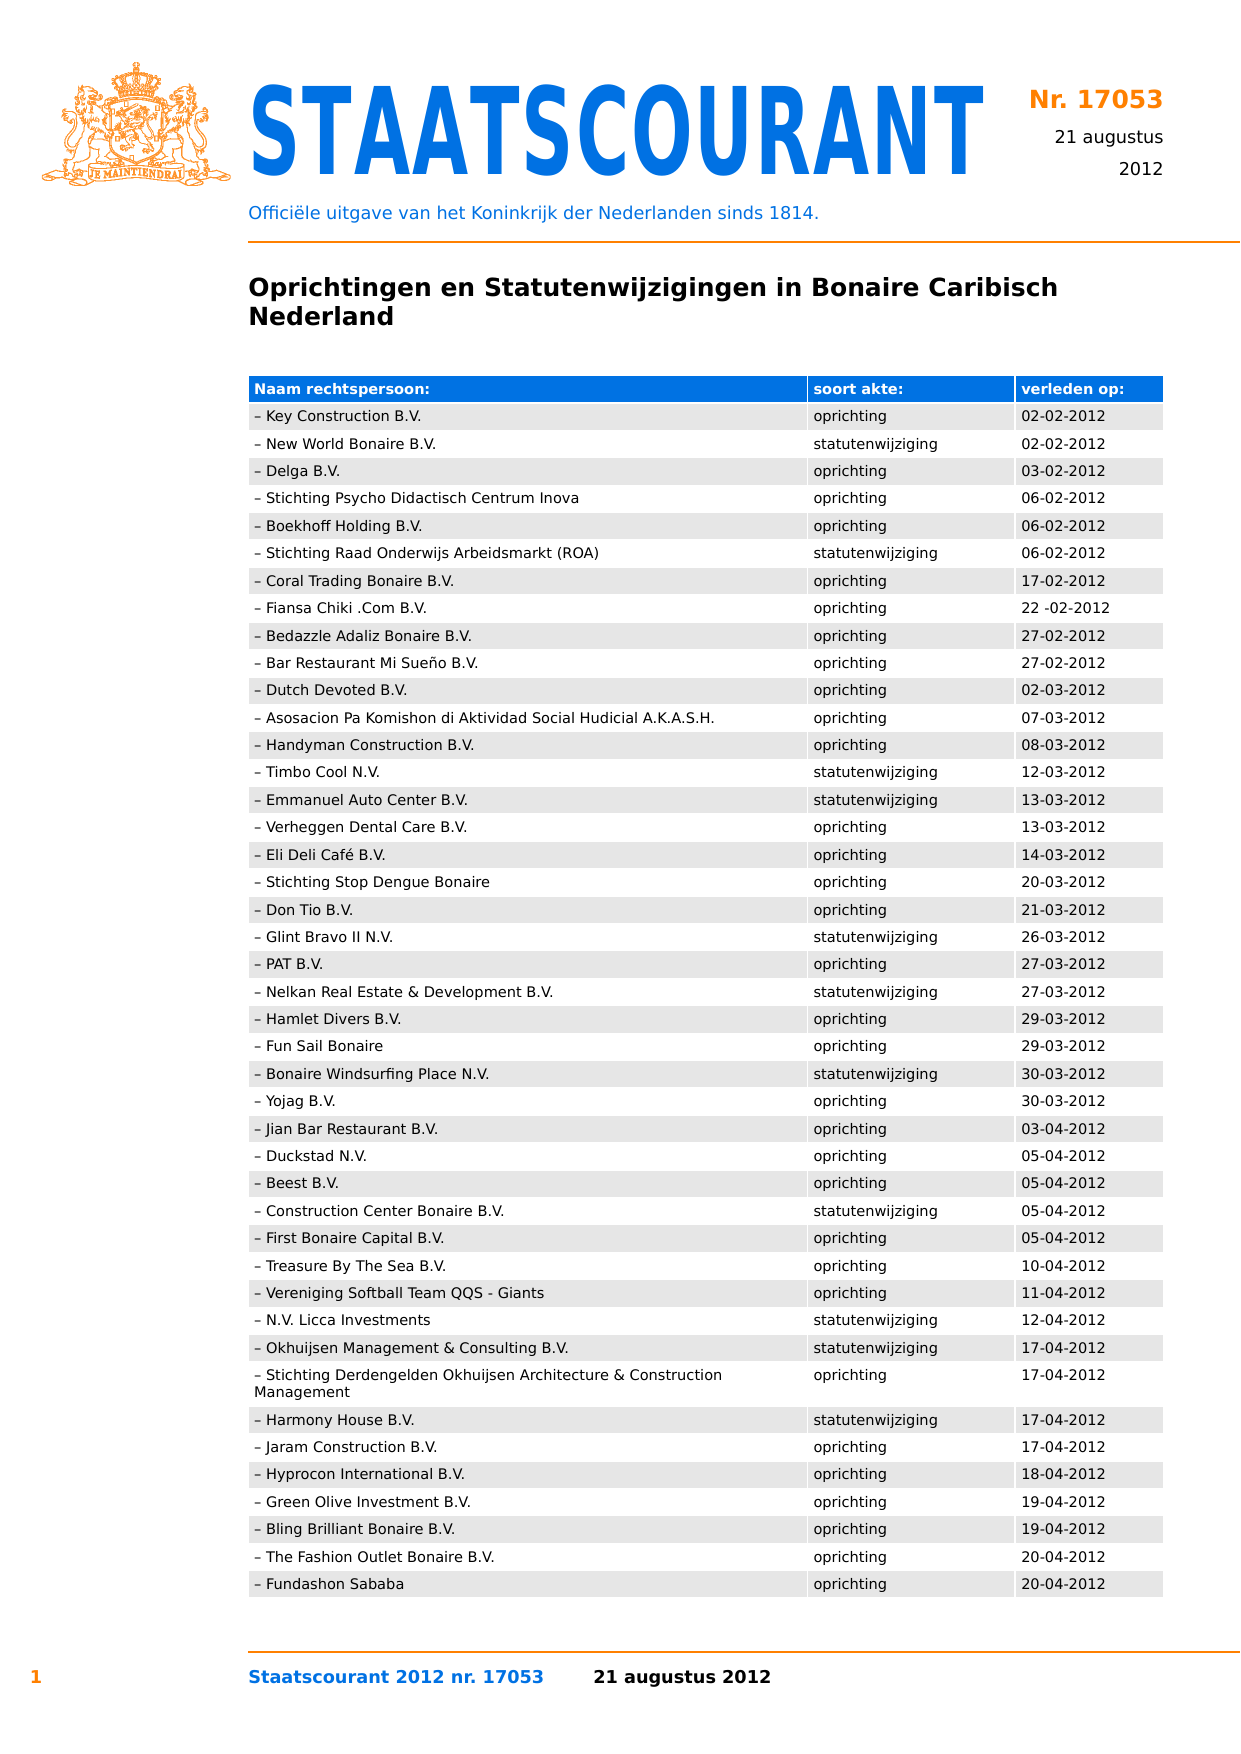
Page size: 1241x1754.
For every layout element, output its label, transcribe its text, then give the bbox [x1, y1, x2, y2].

table_cell – Duckstad N.V. [249, 1143, 807, 1169]
table_cell oprichting [808, 1434, 1014, 1461]
table_cell 14-03-2012 [1016, 842, 1163, 868]
table_cell – Verheggen Dental Care B.V. [249, 815, 807, 841]
table_cell oprichting [808, 1544, 1014, 1570]
table_cell – Stichting Stop Dengue Bonaire [249, 869, 807, 896]
table_cell 30-03-2012 [1016, 1089, 1163, 1115]
table_header verleden op: [1016, 376, 1163, 402]
table_cell oprichting [808, 1516, 1014, 1543]
table_header Naam rechtspersoon: [249, 376, 807, 402]
table_cell – Fiansa Chiki .Com B.V. [249, 595, 807, 622]
table_cell – Delga B.V. [249, 458, 807, 485]
picture [41, 62, 231, 186]
table_cell Officiële uitgave van het Koninkrijk der Nederlanden sinds 1814. [248, 203, 1240, 241]
table_cell 07-03-2012 [1016, 705, 1163, 731]
table_cell – Fun Sail Bonaire [249, 1034, 807, 1060]
table_cell – Green Olive Investment B.V. [249, 1489, 807, 1515]
table_cell – PAT B.V. [249, 951, 807, 978]
table_cell 03-04-2012 [1016, 1116, 1163, 1142]
table_cell statutenwijziging [808, 787, 1014, 813]
table_cell – Handyman Construction B.V. [249, 732, 807, 759]
table_cell – Boekhoff Holding B.V. [249, 513, 807, 539]
table_cell statutenwijziging [808, 1335, 1014, 1361]
table_cell 2012 [998, 153, 1240, 203]
table_cell oprichting [808, 1363, 1014, 1406]
table_cell 02-03-2012 [1016, 678, 1163, 704]
table_cell 17-02-2012 [1016, 568, 1163, 594]
table_cell statutenwijziging [808, 924, 1014, 950]
table_cell oprichting [808, 732, 1014, 759]
table_cell – Dutch Devoted B.V. [249, 678, 807, 704]
table_cell 27-03-2012 [1016, 951, 1163, 978]
table_cell 30-03-2012 [1016, 1061, 1163, 1087]
table_cell – Construction Center Bonaire B.V. [249, 1198, 807, 1224]
table_cell 27-02-2012 [1016, 623, 1163, 649]
table_cell – Nelkan Real Estate & Development B.V. [249, 979, 807, 1005]
table_cell – Okhuijsen Management & Consulting B.V. [249, 1335, 807, 1361]
table_cell 19-04-2012 [1016, 1489, 1163, 1515]
table_cell 12-04-2012 [1016, 1308, 1163, 1334]
table_cell oprichting [808, 650, 1014, 676]
table_cell 08-03-2012 [1016, 732, 1163, 759]
table_cell statutenwijziging [808, 431, 1014, 457]
table_cell oprichting [808, 815, 1014, 841]
table_cell – Bonaire Windsurfing Place N.V. [249, 1061, 807, 1087]
table_cell oprichting [808, 1171, 1014, 1197]
table_header soort akte: [808, 376, 1014, 402]
table_cell 10-04-2012 [1016, 1253, 1163, 1279]
table_cell 17-04-2012 [1016, 1363, 1163, 1406]
table_cell – N.V. Licca Investments [249, 1308, 807, 1334]
table_cell 20-04-2012 [1016, 1571, 1163, 1597]
table_cell 06-02-2012 [1016, 541, 1163, 567]
table_cell – Vereniging Softball Team QQS - Giants [249, 1280, 807, 1307]
table_cell – Emmanuel Auto Center B.V. [249, 787, 807, 813]
table_cell oprichting [808, 404, 1014, 430]
table_cell oprichting [808, 897, 1014, 923]
table_cell – Harmony House B.V. [249, 1407, 807, 1433]
table_cell oprichting [808, 1143, 1014, 1169]
table_cell oprichting [808, 951, 1014, 978]
table_cell – Jaram Construction B.V. [249, 1434, 807, 1461]
table_cell oprichting [808, 513, 1014, 539]
table_cell oprichting [808, 458, 1014, 485]
table_cell oprichting [808, 568, 1014, 594]
table_cell 17-04-2012 [1016, 1434, 1163, 1461]
table_cell oprichting [808, 842, 1014, 868]
table_cell – Glint Bravo II N.V. [249, 924, 807, 950]
table_cell – Bar Restaurant Mi Sueño B.V. [249, 650, 807, 676]
table_cell 29-03-2012 [1016, 1006, 1163, 1033]
table_cell statutenwijziging [808, 760, 1014, 786]
table_cell 06-02-2012 [1016, 513, 1163, 539]
table_cell oprichting [808, 595, 1014, 622]
table_cell 02-02-2012 [1016, 431, 1163, 457]
table_cell 17-04-2012 [1016, 1407, 1163, 1433]
table_cell oprichting [808, 1571, 1014, 1597]
table_header STAATSCOURANT [248, 62, 998, 203]
subtitle Oprichtingen en Statutenwijzigingen in Bonaire Caribisch Nederland [248, 273, 1163, 331]
table_cell – Stichting Raad Onderwijs Arbeidsmarkt (ROA) [249, 541, 807, 567]
table_cell oprichting [808, 1253, 1014, 1279]
table_cell – Stichting Psycho Didactisch Centrum Inova [249, 486, 807, 512]
table_cell 13-03-2012 [1016, 815, 1163, 841]
table_cell 05-04-2012 [1016, 1171, 1163, 1197]
table_cell – Don Tio B.V. [249, 897, 807, 923]
table_cell 13-03-2012 [1016, 787, 1163, 813]
table_cell statutenwijziging [808, 541, 1014, 567]
table_cell statutenwijziging [808, 1407, 1014, 1433]
table_header Nr. 17053 [998, 62, 1240, 121]
table_cell – Jian Bar Restaurant B.V. [249, 1116, 807, 1142]
table_cell – Key Construction B.V. [249, 404, 807, 430]
table_cell 20-03-2012 [1016, 869, 1163, 896]
table_cell 19-04-2012 [1016, 1516, 1163, 1543]
table_cell oprichting [808, 869, 1014, 896]
table_cell oprichting [808, 1089, 1014, 1115]
table_cell oprichting [808, 1116, 1014, 1142]
table_cell oprichting [808, 1462, 1014, 1488]
table_cell 27-02-2012 [1016, 650, 1163, 676]
table_cell oprichting [808, 1006, 1014, 1033]
table_cell 03-02-2012 [1016, 458, 1163, 485]
table_cell oprichting [808, 678, 1014, 704]
table_cell statutenwijziging [808, 1061, 1014, 1087]
table_cell 21-03-2012 [1016, 897, 1163, 923]
table_cell 29-03-2012 [1016, 1034, 1163, 1060]
table_cell 20-04-2012 [1016, 1544, 1163, 1570]
table_cell – Hamlet Divers B.V. [249, 1006, 807, 1033]
table_cell 22 -02-2012 [1016, 595, 1163, 622]
table_cell oprichting [808, 1280, 1014, 1307]
table_cell – Beest B.V. [249, 1171, 807, 1197]
table_cell – New World Bonaire B.V. [249, 431, 807, 457]
table_cell statutenwijziging [808, 1308, 1014, 1334]
table_cell 17-04-2012 [1016, 1335, 1163, 1361]
table_cell oprichting [808, 1489, 1014, 1515]
table_cell 26-03-2012 [1016, 924, 1163, 950]
table_cell – Bedazzle Adaliz Bonaire B.V. [249, 623, 807, 649]
table_cell – Eli Deli Café B.V. [249, 842, 807, 868]
table_cell oprichting [808, 623, 1014, 649]
table_cell – Treasure By The Sea B.V. [249, 1253, 807, 1279]
table_cell – Bling Brilliant Bonaire B.V. [249, 1516, 807, 1543]
table_cell – Stichting Derdengelden Okhuijsen Architecture & Construction Management [249, 1363, 807, 1406]
table_cell – Yojag B.V. [249, 1089, 807, 1115]
table_cell 02-02-2012 [1016, 404, 1163, 430]
table_cell statutenwijziging [808, 979, 1014, 1005]
table_header [25, 62, 248, 241]
table_cell 05-04-2012 [1016, 1225, 1163, 1252]
table_cell – Hyprocon International B.V. [249, 1462, 807, 1488]
table_cell 12-03-2012 [1016, 760, 1163, 786]
table_cell 06-02-2012 [1016, 486, 1163, 512]
table_cell – First Bonaire Capital B.V. [249, 1225, 807, 1252]
table_cell 27-03-2012 [1016, 979, 1163, 1005]
table_cell 21 augustus [998, 121, 1240, 153]
table_cell oprichting [808, 1225, 1014, 1252]
table_cell oprichting [808, 486, 1014, 512]
table_cell oprichting [808, 705, 1014, 731]
table_cell – Asosacion Pa Komishon di Aktividad Social Hudicial A.K.A.S.H. [249, 705, 807, 731]
table_cell – Coral Trading Bonaire B.V. [249, 568, 807, 594]
table_cell – Fundashon Sababa [249, 1571, 807, 1597]
table_cell 18-04-2012 [1016, 1462, 1163, 1488]
table_cell – The Fashion Outlet Bonaire B.V. [249, 1544, 807, 1570]
table_cell 11-04-2012 [1016, 1280, 1163, 1307]
table_cell 05-04-2012 [1016, 1198, 1163, 1224]
table_cell 05-04-2012 [1016, 1143, 1163, 1169]
table_cell statutenwijziging [808, 1198, 1014, 1224]
table_cell – Timbo Cool N.V. [249, 760, 807, 786]
table_cell oprichting [808, 1034, 1014, 1060]
